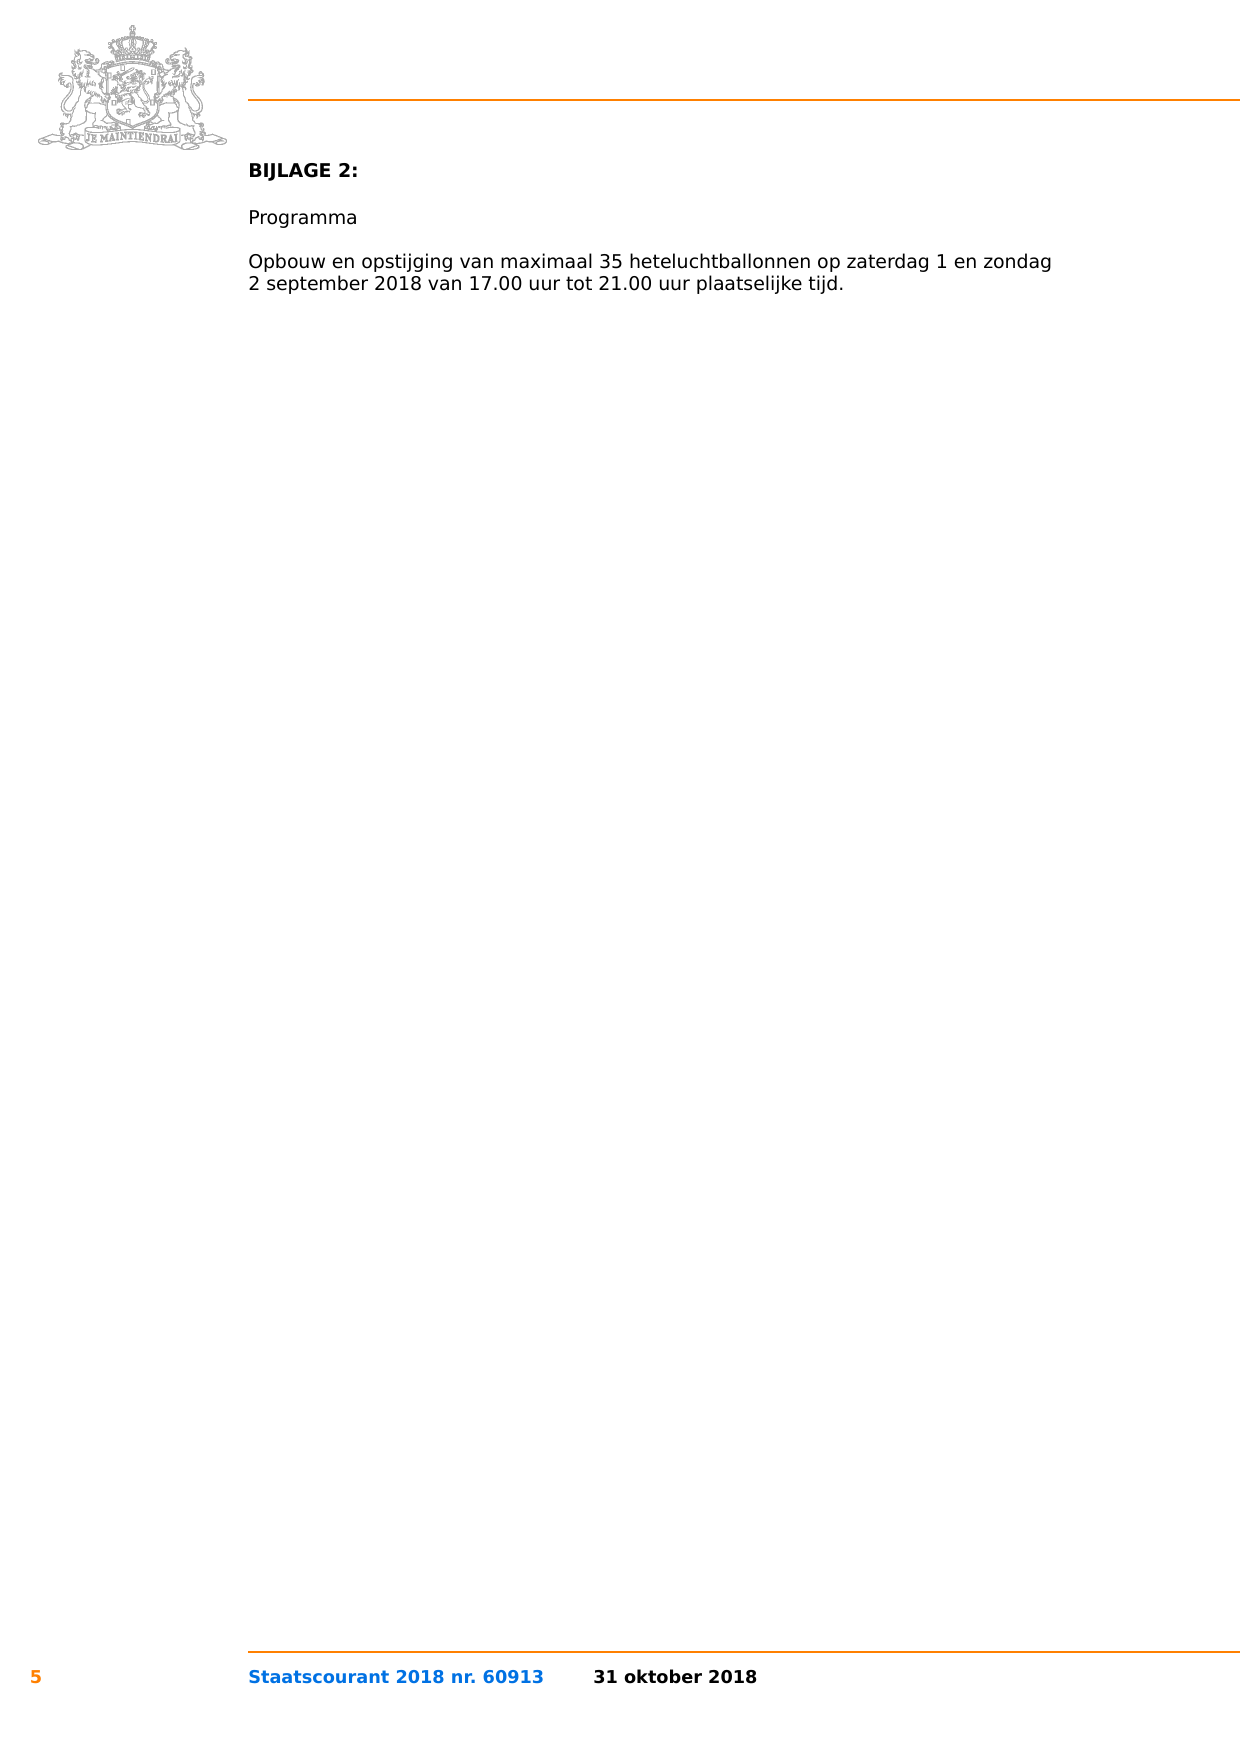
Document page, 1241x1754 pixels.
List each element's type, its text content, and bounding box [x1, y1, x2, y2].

text Programma [248, 207, 1163, 229]
subtitle BIJLAGE 2: [248, 160, 1163, 182]
text Opbouw en opstijging van maximaal 35 heteluchtballonnen op zaterdag 1 en zondag 2 september 2018 van 17.00 uur tot 21.00 uur plaatselijke tijd. [248, 251, 1163, 295]
picture [38, 25, 227, 150]
